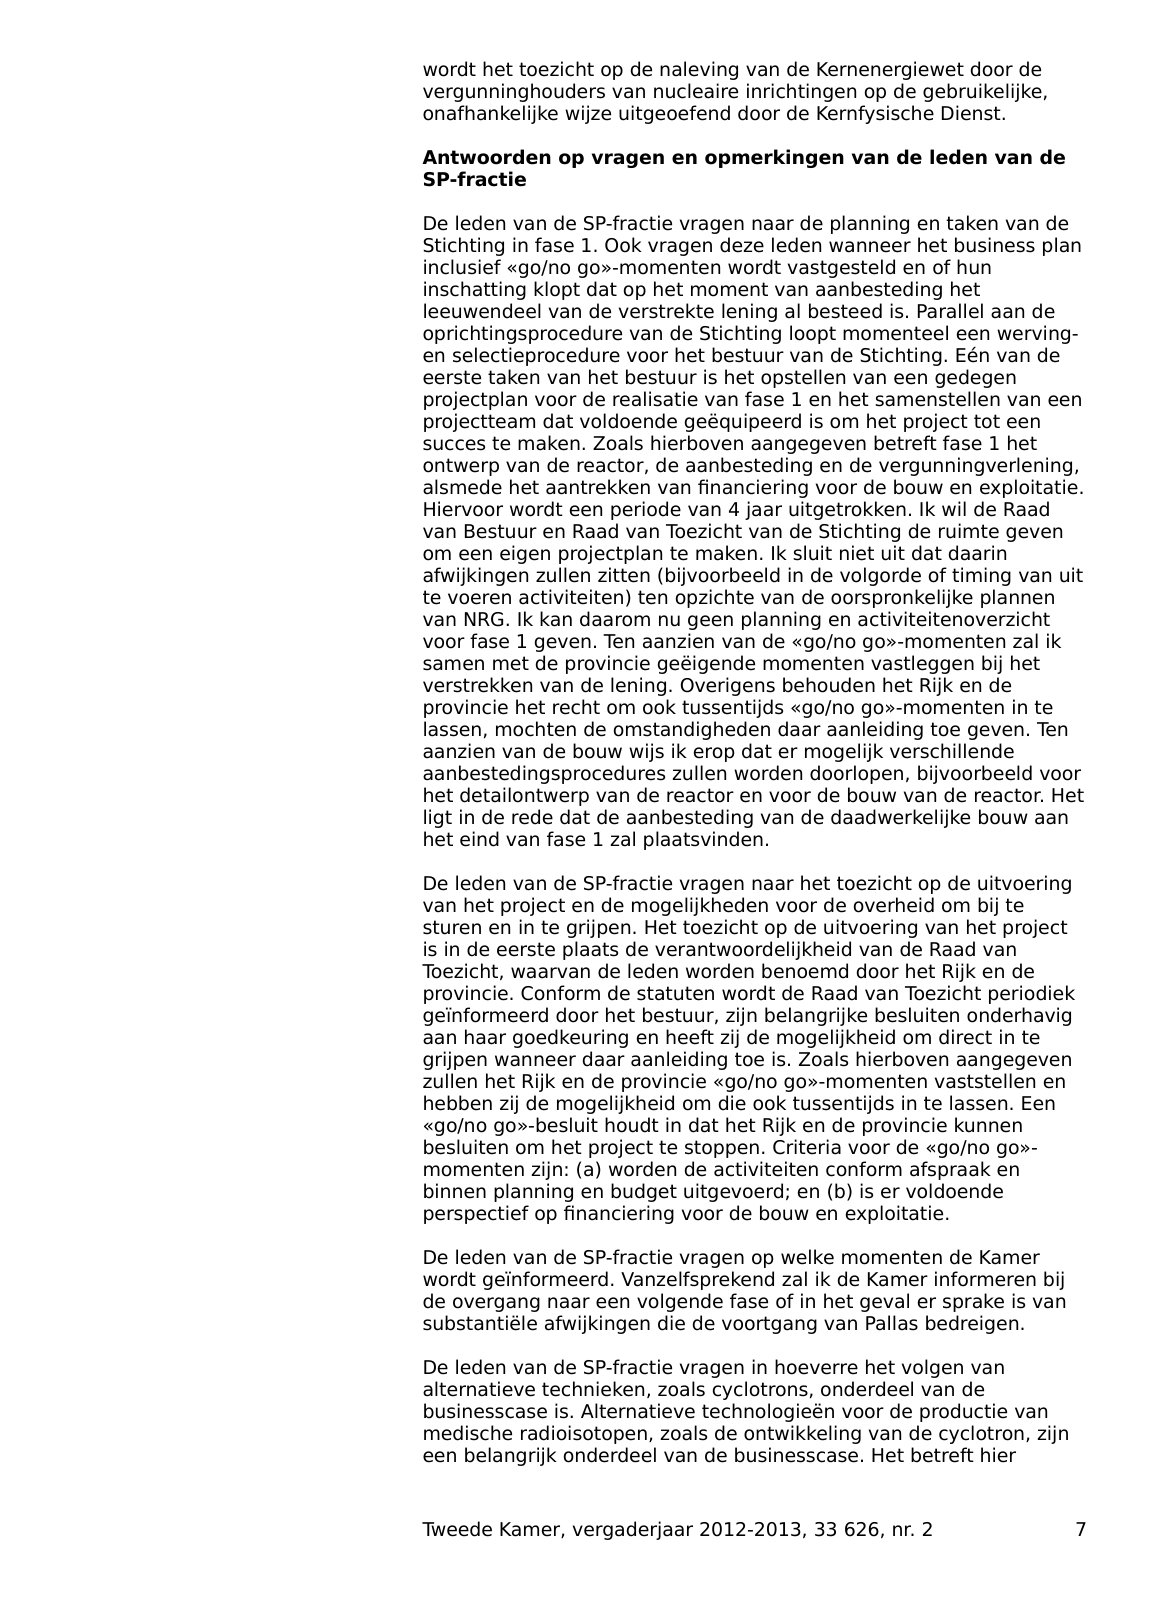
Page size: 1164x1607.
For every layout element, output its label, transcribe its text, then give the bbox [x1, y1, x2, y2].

text De leden van de SP-fractie vragen naar de planning en taken van de Stichting in fase 1. Ook vragen deze leden wanneer het business plan inclusief «go/no go»-momenten wordt vastgesteld en of hun inschatting klopt dat op het moment van aanbesteding het leeuwendeel van de verstrekte lening al besteed is. Parallel aan de oprichtingsprocedure van de Stichting loopt momenteel een werving- en selectieprocedure voor het bestuur van de Stichting. Eén van de eerste taken van het bestuur is het opstellen van een gedegen projectplan voor de realisatie van fase 1 en het samenstellen van een projectteam dat voldoende geëquipeerd is om het project tot een succes te maken. Zoals hierboven aangegeven betreft fase 1 het ontwerp van de reactor, de aanbesteding en de vergunningverlening, alsmede het aantrekken van financiering voor de bouw en exploitatie. Hiervoor wordt een periode van 4 jaar uitgetrokken. Ik wil de Raad van Bestuur en Raad van Toezicht van de Stichting de ruimte geven om een eigen projectplan te maken. Ik sluit niet uit dat daarin afwijkingen zullen zitten (bijvoorbeeld in de volgorde of timing van uit te voeren activiteiten) ten opzichte van de oorspronkelijke plannen van NRG. Ik kan daarom nu geen planning en activiteitenoverzicht voor fase 1 geven. Ten aanzien van de «go/no go»-momenten zal ik samen met de provincie geëigende momenten vastleggen bij het verstrekken van de lening. Overigens behouden het Rijk en de provincie het recht om ook tussentijds «go/no go»-momenten in te lassen, mochten de omstandigheden daar aanleiding toe geven. Ten aanzien van de bouw wijs ik erop dat er mogelijk verschillende aanbestedingsprocedures zullen worden doorlopen, bijvoorbeeld voor het detailontwerp van de reactor en voor de bouw van de reactor. Het ligt in de rede dat de aanbesteding van de daadwerkelijke bouw aan het eind van fase 1 zal plaatsvinden. [422, 213, 1087, 851]
text De leden van de SP-fractie vragen naar het toezicht op de uitvoering van het project en de mogelijkheden voor de overheid om bij te sturen en in te grijpen. Het toezicht op de uitvoering van het project is in de eerste plaats de verantwoordelijkheid van de Raad van Toezicht, waarvan de leden worden benoemd door het Rijk en de provincie. Conform de statuten wordt de Raad van Toezicht periodiek geïnformeerd door het bestuur, zijn belangrijke besluiten onderhavig aan haar goedkeuring en heeft zij de mogelijkheid om direct in te grijpen wanneer daar aanleiding toe is. Zoals hierboven aangegeven zullen het Rijk en de provincie «go/no go»-momenten vaststellen en hebben zij de mogelijkheid om die ook tussentijds in te lassen. Een «go/no go»-besluit houdt in dat het Rijk en de provincie kunnen besluiten om het project te stoppen. Criteria voor de «go/no go»-momenten zijn: (a) worden de activiteiten conform afspraak en binnen planning en budget uitgevoerd; en (b) is er voldoende perspectief op financiering voor de bouw en exploitatie. [422, 873, 1087, 1224]
text De leden van de SP-fractie vragen op welke momenten de Kamer wordt geïnformeerd. Vanzelfsprekend zal ik de Kamer informeren bij de overgang naar een volgende fase of in het geval er sprake is van substantiële afwijkingen die de voortgang van Pallas bedreigen. [422, 1247, 1087, 1335]
subtitle Antwoorden op vragen en opmerkingen van de leden van de SP-fractie [422, 147, 1087, 191]
text wordt het toezicht op de naleving van de Kernenergiewet door de vergunninghouders van nucleaire inrichtingen op de gebruikelijke, onafhankelijke wijze uitgeoefend door de Kernfysische Dienst. [422, 59, 1087, 125]
text De leden van de SP-fractie vragen in hoeverre het volgen van alternatieve technieken, zoals cyclotrons, onderdeel van de businesscase is. Alternatieve technologieën voor de productie van medische radioisotopen, zoals de ontwikkeling van de cyclotron, zijn een belangrijk onderdeel van de businesscase. Het betreft hier [422, 1357, 1087, 1467]
